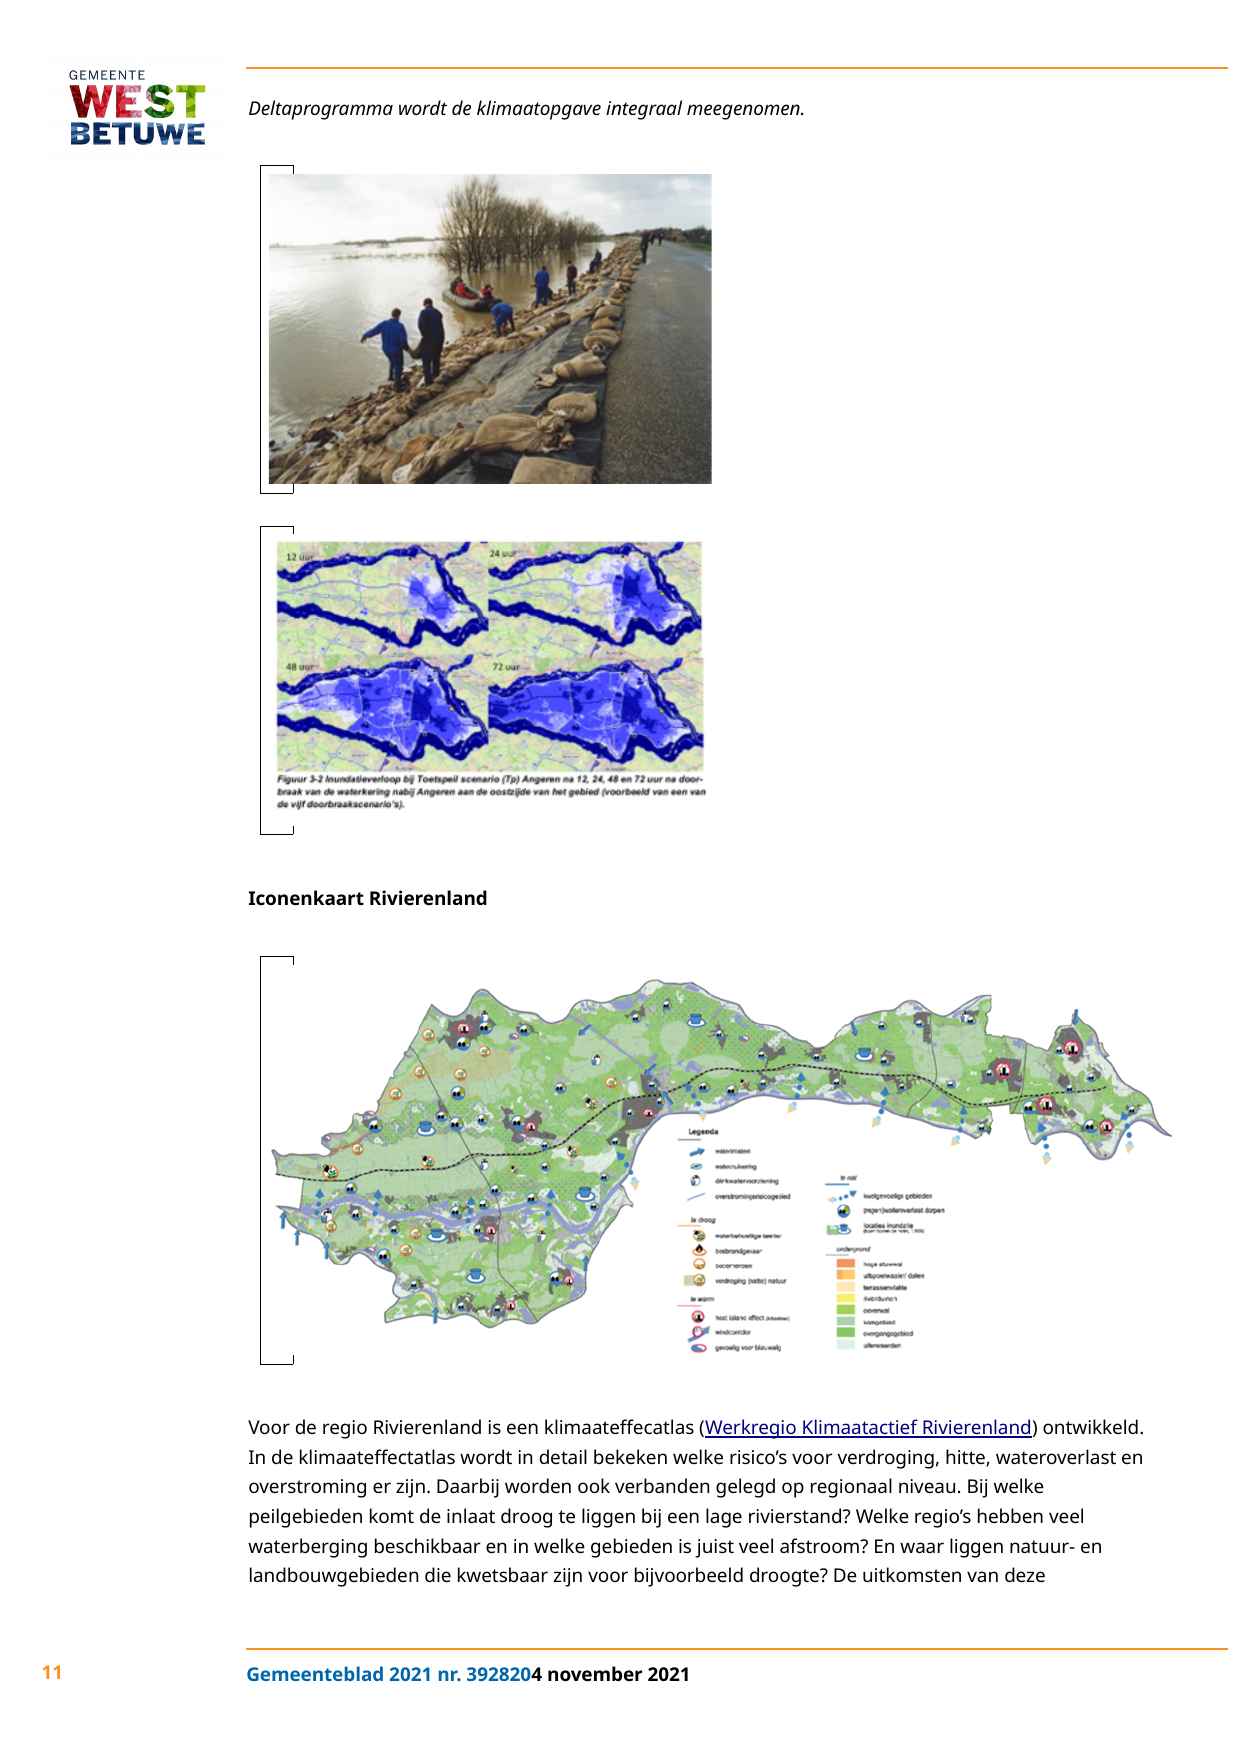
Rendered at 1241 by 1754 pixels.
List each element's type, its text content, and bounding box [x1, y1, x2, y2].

picture [268, 965, 1173, 1355]
picture [268, 174, 712, 484]
picture [268, 534, 712, 826]
text Voor de regio Rivierenland is een klimaateffecatlas (Werkregio Klimaatactief Rivierenland) ontwikkeld. In de klimaateffectatlas wordt in detail bekeken welke risico’s voor verdroging, hitte, wateroverlast en overstroming er zijn. Daarbij worden ook verbanden gelegd op regionaal niveau. Bij welke peilgebieden komt de inlaat droog te liggen bij een lage rivierstand? Welke regio’s hebben veel waterberging beschikbaar en in welke gebieden is juist veel afstroom? En waar liggen natuur- en landbouwgebieden die kwetsbaar zijn voor bijvoorbeeld droogte? De uitkomsten van deze [248, 1414, 1152, 1588]
table_header Deltaprogramma wordt de klimaatopgave integraal meegenomen. [248, 95, 1152, 121]
text Iconenkaart Rivierenland [248, 885, 1152, 911]
picture [41, 47, 231, 172]
